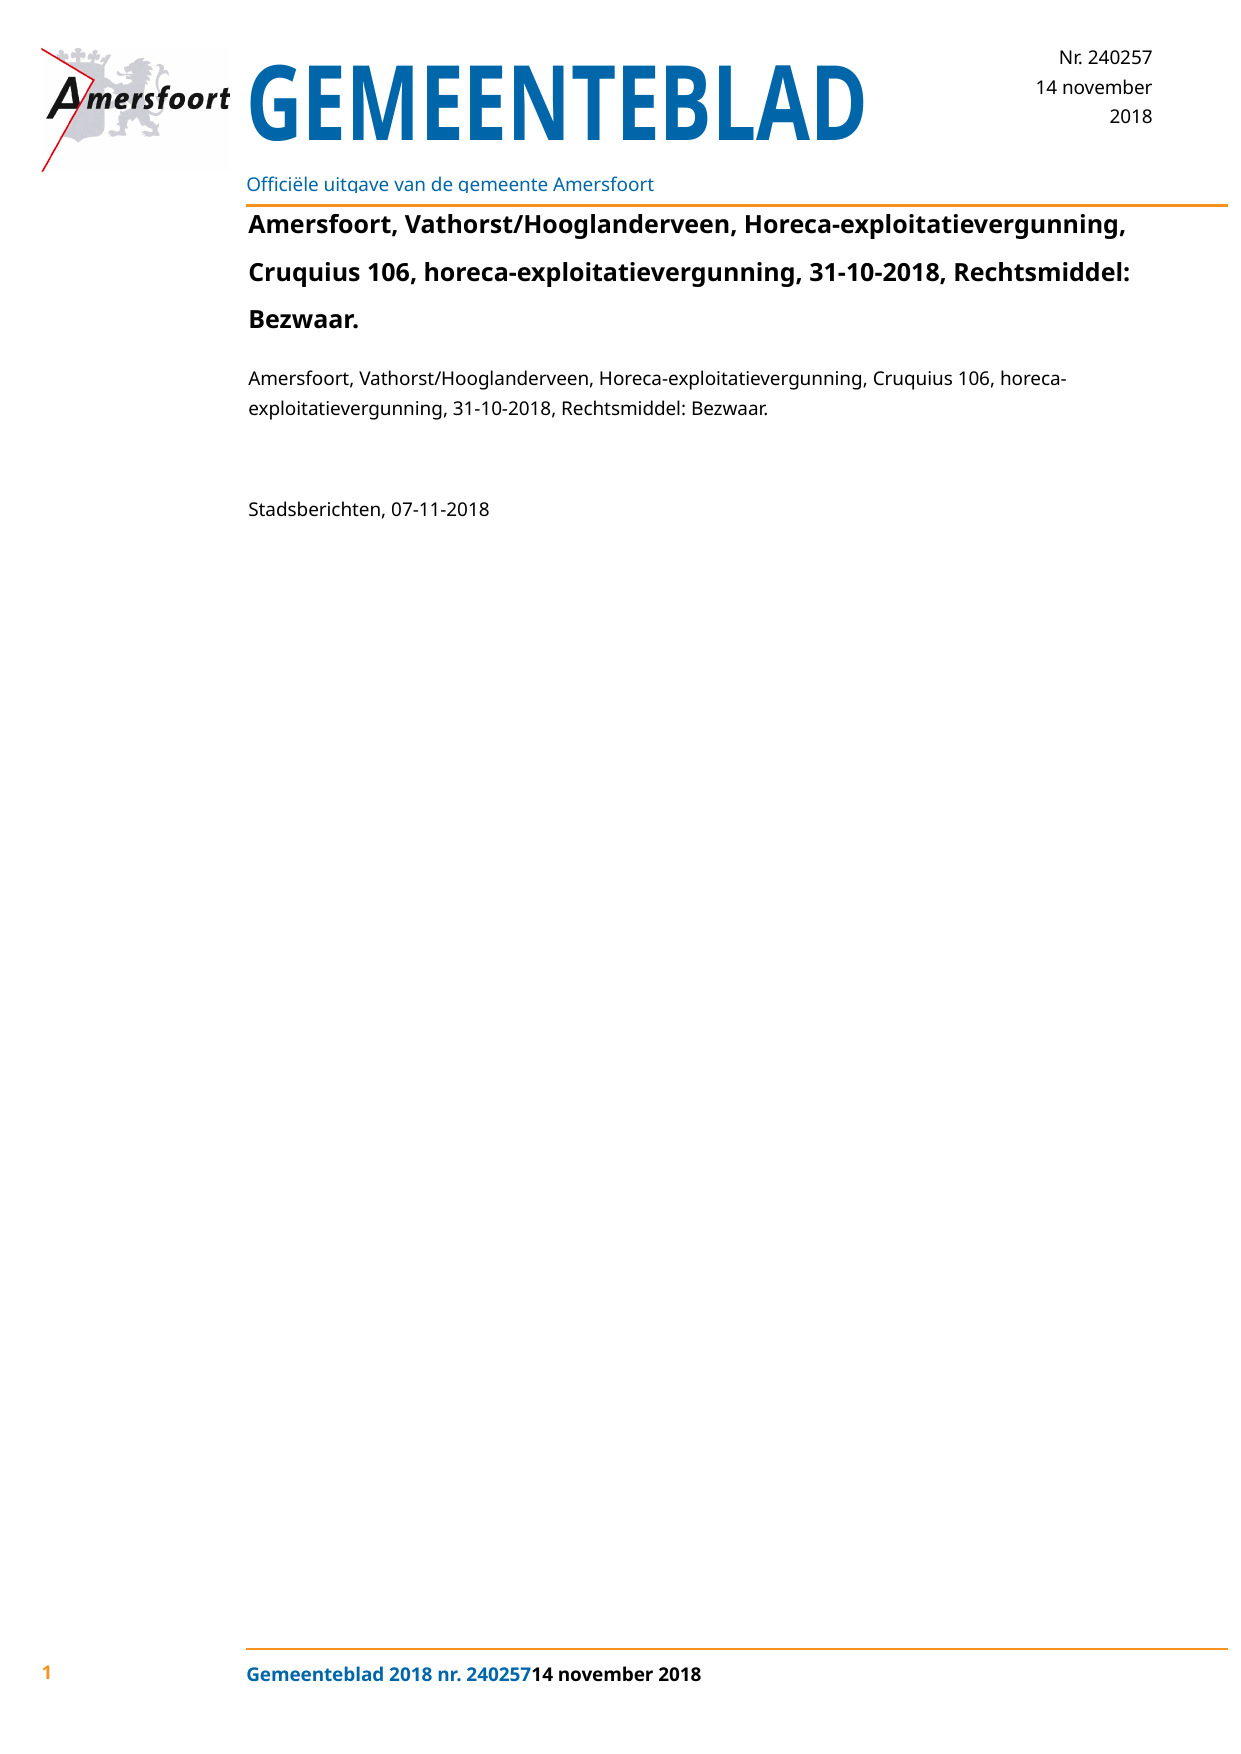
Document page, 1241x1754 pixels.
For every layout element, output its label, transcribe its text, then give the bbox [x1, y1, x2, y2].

picture [41, 47, 231, 172]
text Stadsberichten, 07-11-2018 [248, 496, 1152, 522]
text Amersfoort, Vathorst/Hooglanderveen, Horeca-exploitatievergunning, Cruquius 106, horeca-exploitatievergunning, 31-10-2018, Rechtsmiddel: Bezwaar. [248, 207, 1152, 336]
text Amersfoort, Vathorst/Hooglanderveen, Horeca-exploitatievergunning, Cruquius 106, horeca-exploitatievergunning, 31-10-2018, Rechtsmiddel: Bezwaar. [248, 366, 1152, 421]
